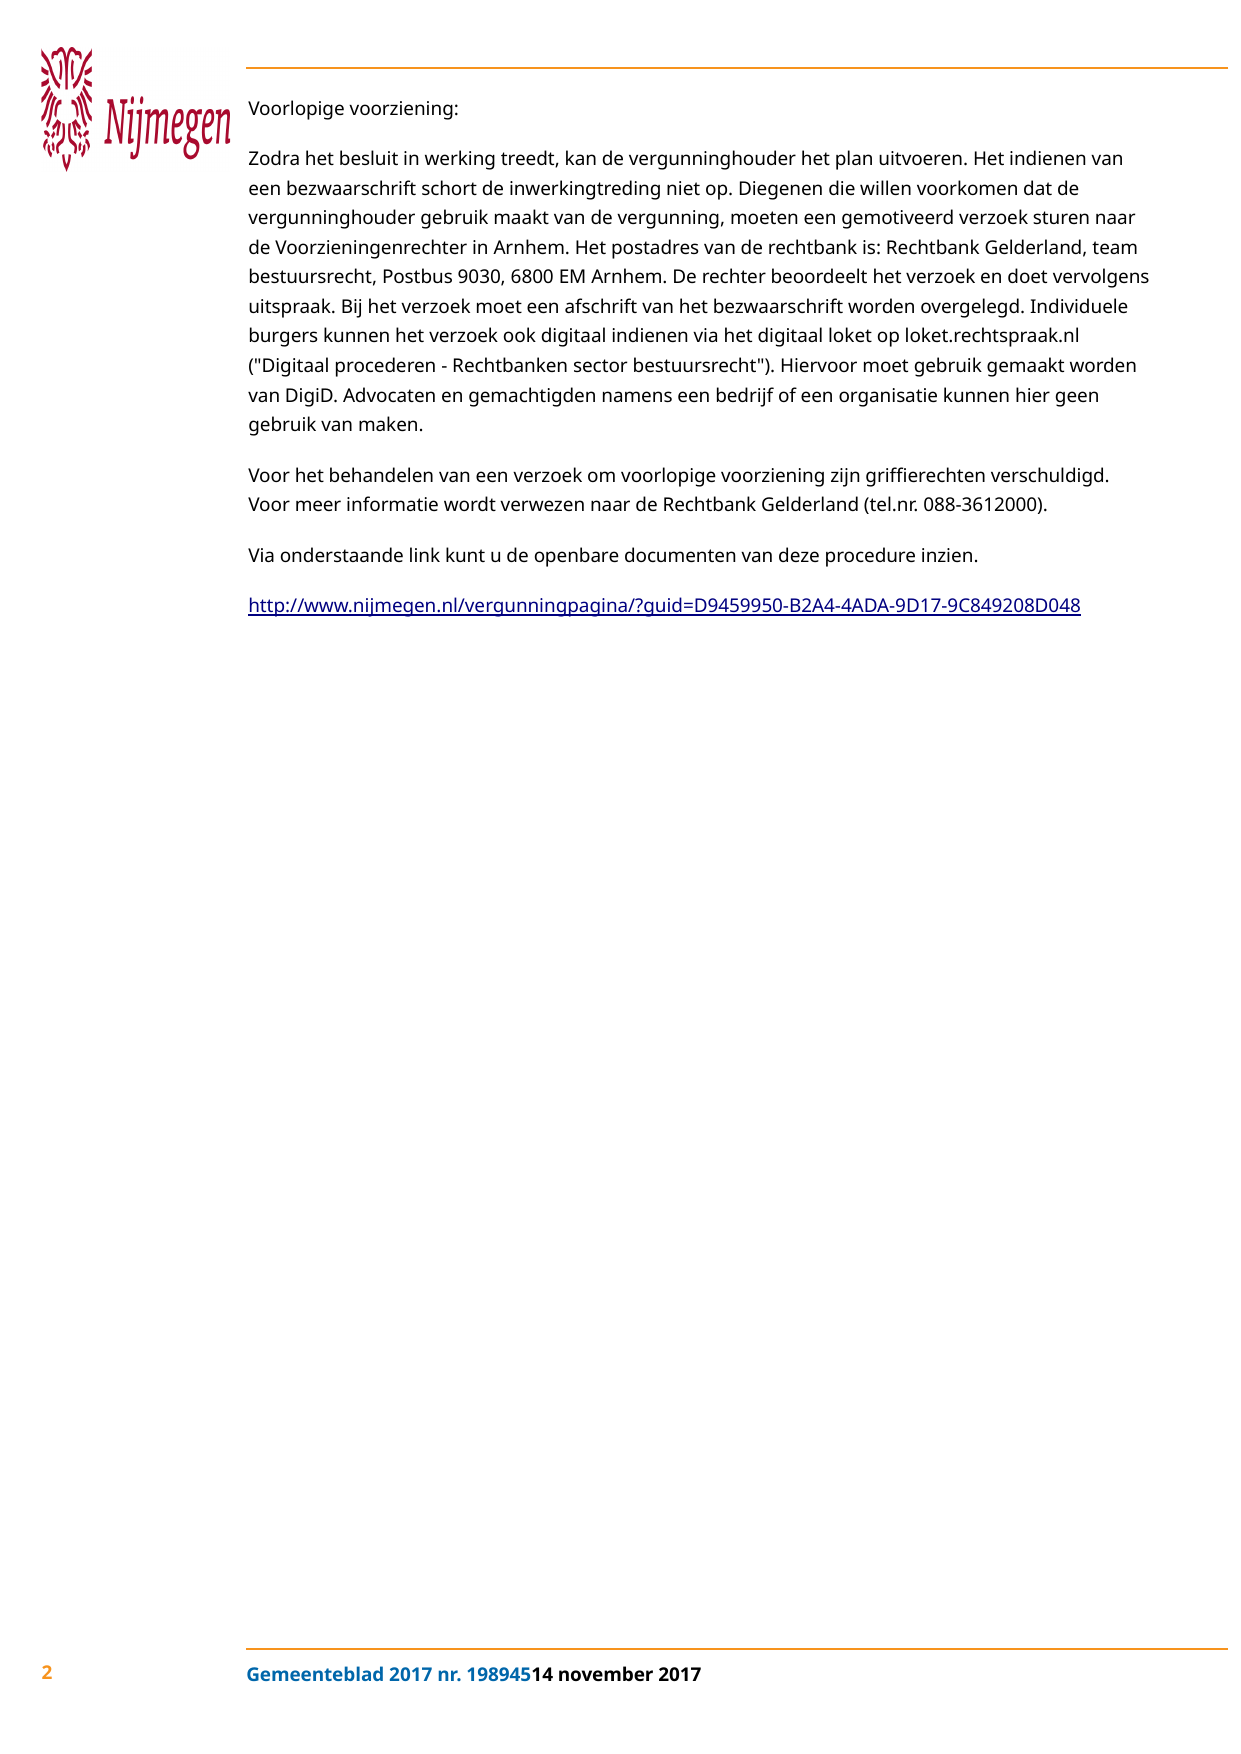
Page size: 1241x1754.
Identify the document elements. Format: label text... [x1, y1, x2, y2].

text Via onderstaande link kunt u de openbare documenten van deze procedure inzien. [248, 542, 1152, 568]
text Voor het behandelen van een verzoek om voorlopige voorziening zijn griffierechten verschuldigd. Voor meer informatie wordt verwezen naar de Rechtbank Gelderland (tel.nr. 088-3612000). [248, 462, 1152, 517]
picture [41, 47, 231, 172]
text Zodra het besluit in werking treedt, kan de vergunninghouder het plan uitvoeren. Het indienen van een bezwaarschrift schort de inwerkingtreding niet op. Diegenen die willen voorkomen dat de vergunninghouder gebruik maakt van de vergunning, moeten een gemotiveerd verzoek sturen naar de Voorzieningenrechter in Arnhem. Het postadres van de rechtbank is: Rechtbank Gelderland, team bestuursrecht, Postbus 9030, 6800 EM Arnhem. De rechter beoordeelt het verzoek en doet vervolgens uitspraak. Bij het verzoek moet een afschrift van het bezwaarschrift worden overgelegd. Individuele burgers kunnen het verzoek ook digitaal indienen via het digitaal loket op loket.rechtspraak.nl ("Digitaal procederen - Rechtbanken sector bestuursrecht"). Hiervoor moet gebruik gemaakt worden van DigiD. Advocaten en gemachtigden namens een bedrijf of een organisatie kunnen hier geen gebruik van maken. [248, 145, 1152, 437]
text Voorlopige voorziening: [248, 95, 1152, 121]
text http://www.nijmegen.nl/vergunningpagina/?guid=D9459950-B2A4-4ADA-9D17-9C849208D048 [248, 592, 1152, 618]
